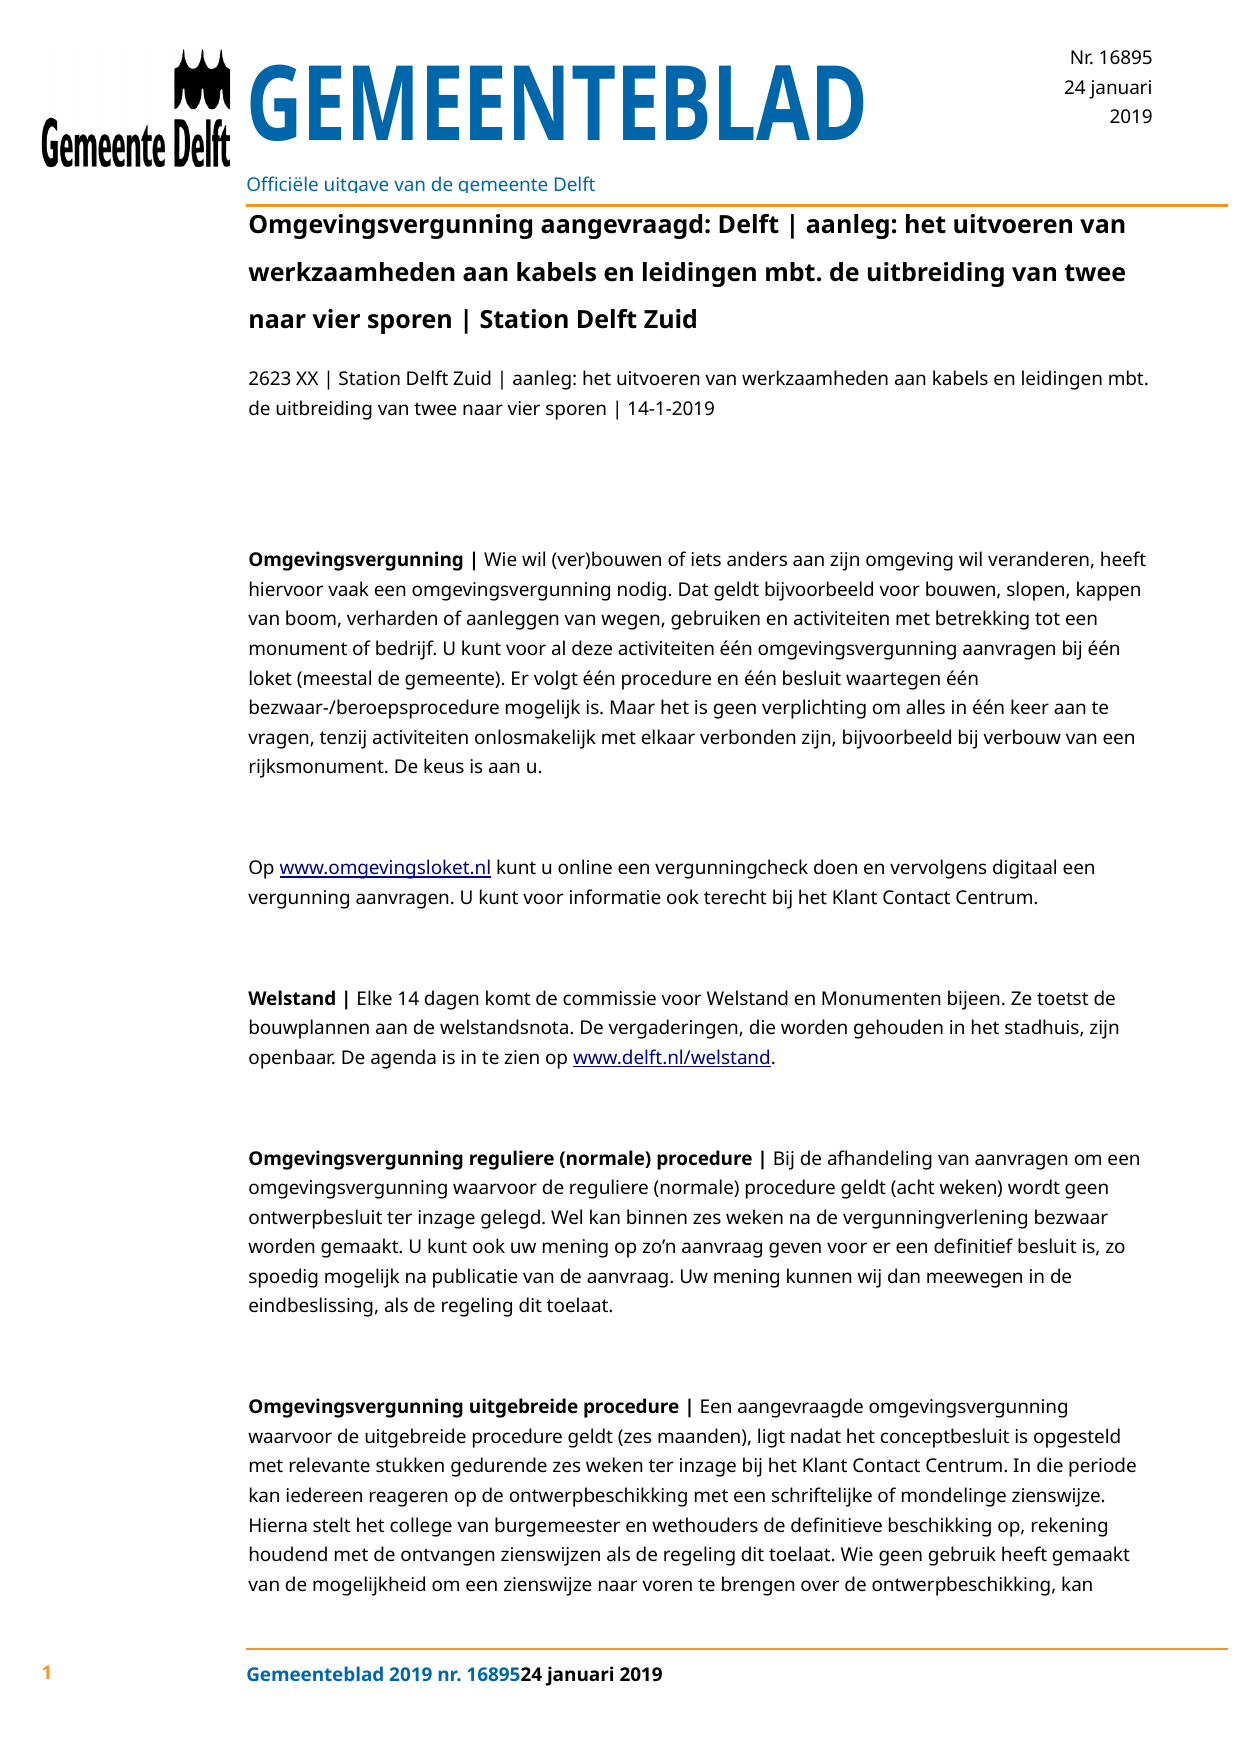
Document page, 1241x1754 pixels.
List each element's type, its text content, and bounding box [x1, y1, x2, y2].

text Op www.omgevingsloket.nl kunt u online een vergunningcheck doen en vervolgens digitaal een vergunning aanvragen. U kunt voor informatie ook terecht bij het Klant Contact Centrum. [248, 854, 1152, 909]
text Omgevingsvergunning aangevraagd: Delft | aanleg: het uitvoeren van werkzaamheden aan kabels en leidingen mbt. de uitbreiding van twee naar vier sporen | Station Delft Zuid [248, 207, 1152, 336]
text Omgevingsvergunning uitgebreide procedure | Een aangevraagde omgevingsvergunning waarvoor de uitgebreide procedure geldt (zes maanden), ligt nadat het conceptbesluit is opgesteld met relevante stukken gedurende zes weken ter inzage bij het Klant Contact Centrum. In die periode kan iedereen reageren op de ontwerpbeschikking met een schriftelijke of mondelinge zienswijze. Hierna stelt het college van burgemeester en wethouders de definitieve beschikking op, rekening houdend met de ontvangen zienswijzen als de regeling dit toelaat. Wie geen gebruik heeft gemaakt van de mogelijkheid om een zienswijze naar voren te brengen over de ontwerpbeschikking, kan [248, 1393, 1152, 1597]
text 2623 XX | Station Delft Zuid | aanleg: het uitvoeren van werkzaamheden aan kabels en leidingen mbt. de uitbreiding van twee naar vier sporen | 14-1-2019 [248, 366, 1152, 421]
text Omgevingsvergunning reguliere (normale) procedure | Bij de afhandeling van aanvragen om een omgevingsvergunning waarvoor de reguliere (normale) procedure geldt (acht weken) wordt geen ontwerpbesluit ter inzage gelegd. Wel kan binnen zes weken na de vergunningverlening bezwaar worden gemaakt. U kunt ook uw mening op zo’n aanvraag geven voor er een definitief besluit is, zo spoedig mogelijk na publicatie van de aanvraag. Uw mening kunnen wij dan meewegen in de eindbeslissing, als de regeling dit toelaat. [248, 1145, 1152, 1318]
text Welstand | Elke 14 dagen komt de commissie voor Welstand en Monumenten bijeen. Ze toetst de bouwplannen aan de welstandsnota. De vergaderingen, die worden gehouden in het stadhuis, zijn openbaar. De agenda is in te zien op www.delft.nl/welstand. [248, 985, 1152, 1069]
text Omgevingsvergunning | Wie wil (ver)bouwen of iets anders aan zijn omgeving wil veranderen, heeft hiervoor vaak een omgevingsvergunning nodig. Dat geldt bijvoorbeeld voor bouwen, slopen, kappen van boom, verharden of aanleggen van wegen, gebruiken en activiteiten met betrekking tot een monument of bedrijf. U kunt voor al deze activiteiten één omgevingsvergunning aanvragen bij één loket (meestal de gemeente). Er volgt één procedure en één besluit waartegen één bezwaar-/beroepsprocedure mogelijk is. Maar het is geen verplichting om alles in één keer aan te vragen, tenzij activiteiten onlosmakelijk met elkaar verbonden zijn, bijvoorbeeld bij verbouw van een rijksmonument. De keus is aan u. [248, 546, 1152, 779]
picture [41, 47, 231, 172]
